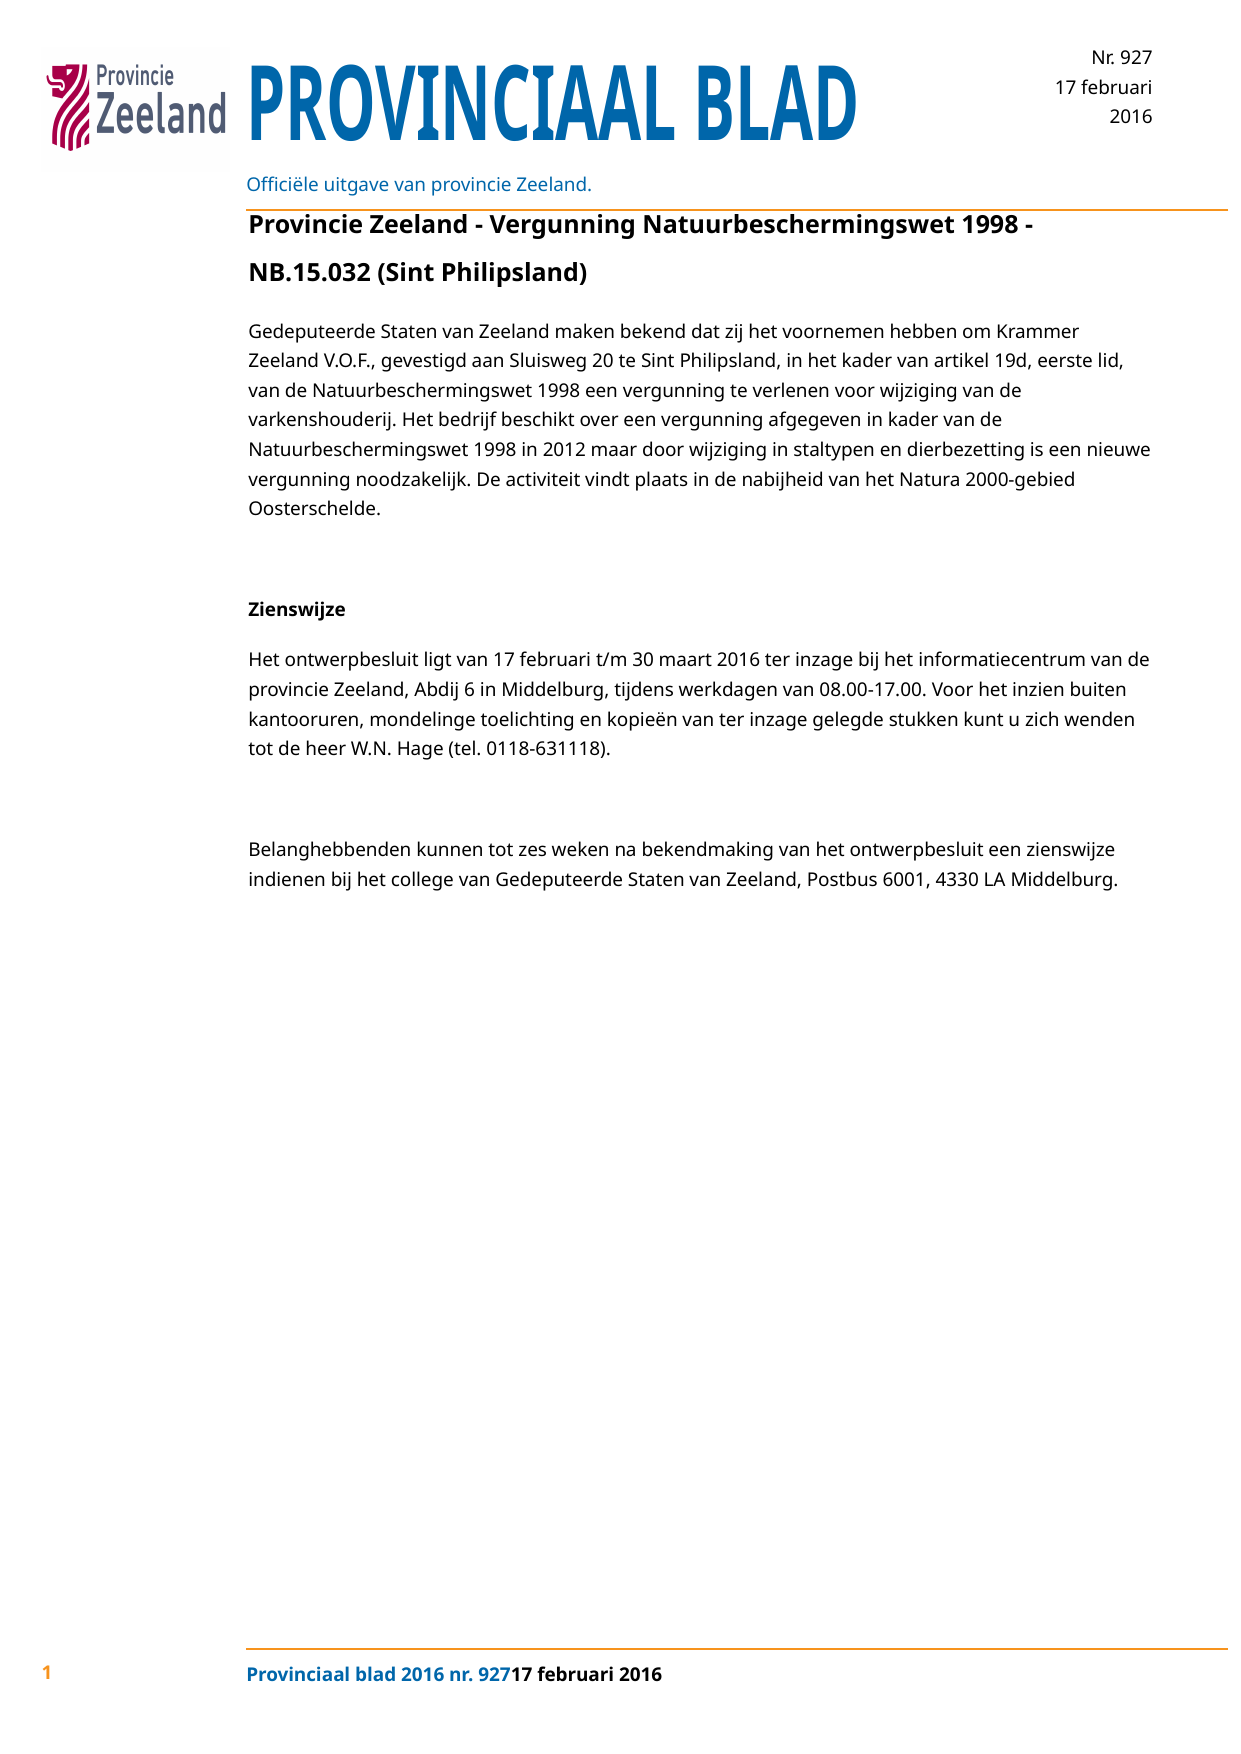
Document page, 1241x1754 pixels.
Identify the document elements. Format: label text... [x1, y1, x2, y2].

text Zienswijze [248, 596, 1152, 622]
text Provincie Zeeland - Vergunning Natuurbeschermingswet 1998 - NB.15.032 (Sint Philipsland) [248, 211, 1152, 288]
text Gedeputeerde Staten van Zeeland maken bekend dat zij het voornemen hebben om Krammer Zeeland V.O.F., gevestigd aan Sluisweg 20 te Sint Philipsland, in het kader van artikel 19d, eerste lid, van de Natuurbeschermingswet 1998 een vergunning te verlenen voor wijziging van de varkenshouderij. Het bedrijf beschikt over een vergunning afgegeven in kader van de Natuurbeschermingswet 1998 in 2012 maar door wijziging in staltypen en dierbezetting is een nieuwe vergunning noodzakelijk. De activiteit vindt plaats in de nabijheid van het Natura 2000-gebied Oosterschelde. [248, 318, 1152, 521]
text Belanghebbenden kunnen tot zes weken na bekendmaking van het ontwerpbesluit een zienswijze indienen bij het college van Gedeputeerde Staten van Zeeland, Postbus 6001, 4330 LA Middelburg. [248, 836, 1152, 892]
picture [41, 47, 231, 172]
text Het ontwerpbesluit ligt van 17 februari t/m 30 maart 2016 ter inzage bij het informatiecentrum van de provincie Zeeland, Abdij 6 in Middelburg, tijdens werkdagen van 08.00-17.00. Voor het inzien buiten kantooruren, mondelinge toelichting en kopieën van ter inzage gelegde stukken kunt u zich wenden tot de heer W.N. Hage (tel. 0118-631118). [248, 647, 1152, 761]
